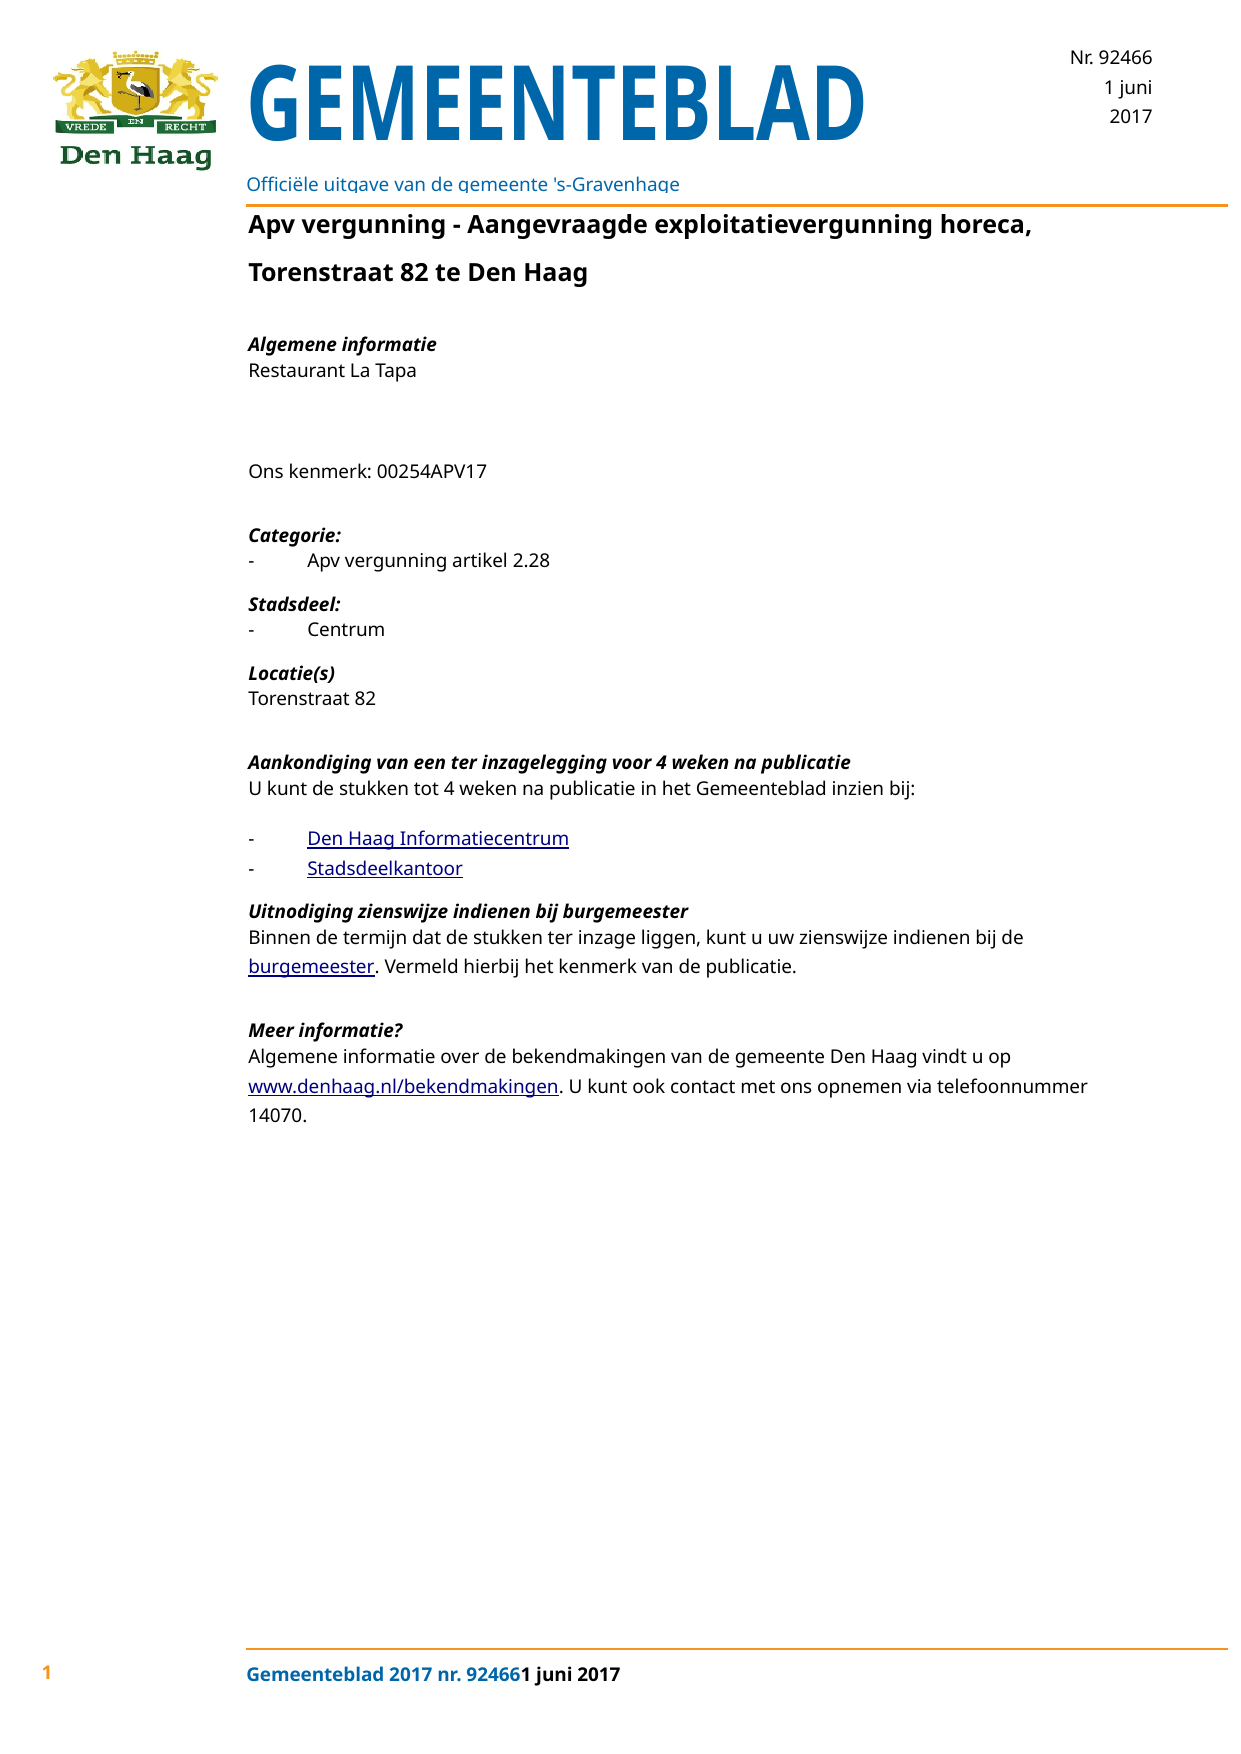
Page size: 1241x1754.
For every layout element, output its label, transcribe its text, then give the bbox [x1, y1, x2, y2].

picture [41, 47, 231, 172]
list Apv vergunning artikel 2.28 [248, 548, 1152, 573]
list Den Haag Informatiecentrum [248, 826, 1152, 851]
text Binnen de termijn dat de stukken ter inzage liggen, kunt u uw zienswijze indienen bij de burgemeester. Vermeld hierbij het kenmerk van de publicatie. [248, 924, 1152, 979]
text Aankondiging van een ter inzagelegging voor 4 weken na publicatie [248, 749, 1152, 775]
text Apv vergunning - Aangevraagde exploitatievergunning horeca, Torenstraat 82 te Den Haag [248, 207, 1152, 288]
text U kunt de stukken tot 4 weken na publicatie in het Gemeenteblad inzien bij: [248, 775, 1152, 801]
text Locatie(s) [248, 660, 1152, 685]
text Uitnodiging zienswijze indienen bij burgemeester [248, 898, 1152, 924]
list Stadsdeelkantoor [248, 855, 1152, 881]
text Meer informatie? [248, 1017, 1152, 1043]
text Restaurant La Tapa [248, 357, 1152, 383]
text Algemene informatie over de bekendmakingen van de gemeente Den Haag vindt u op www.denhaag.nl/bekendmakingen. U kunt ook contact met ons opnemen via telefoonnummer 14070. [248, 1043, 1152, 1128]
list Centrum [248, 617, 1152, 642]
text Ons kenmerk: 00254APV17 [248, 458, 1152, 484]
text Algemene informatie [248, 331, 1152, 357]
text Torenstraat 82 [248, 685, 1152, 711]
text Categorie: [248, 522, 1152, 548]
text Stadsdeel: [248, 591, 1152, 617]
